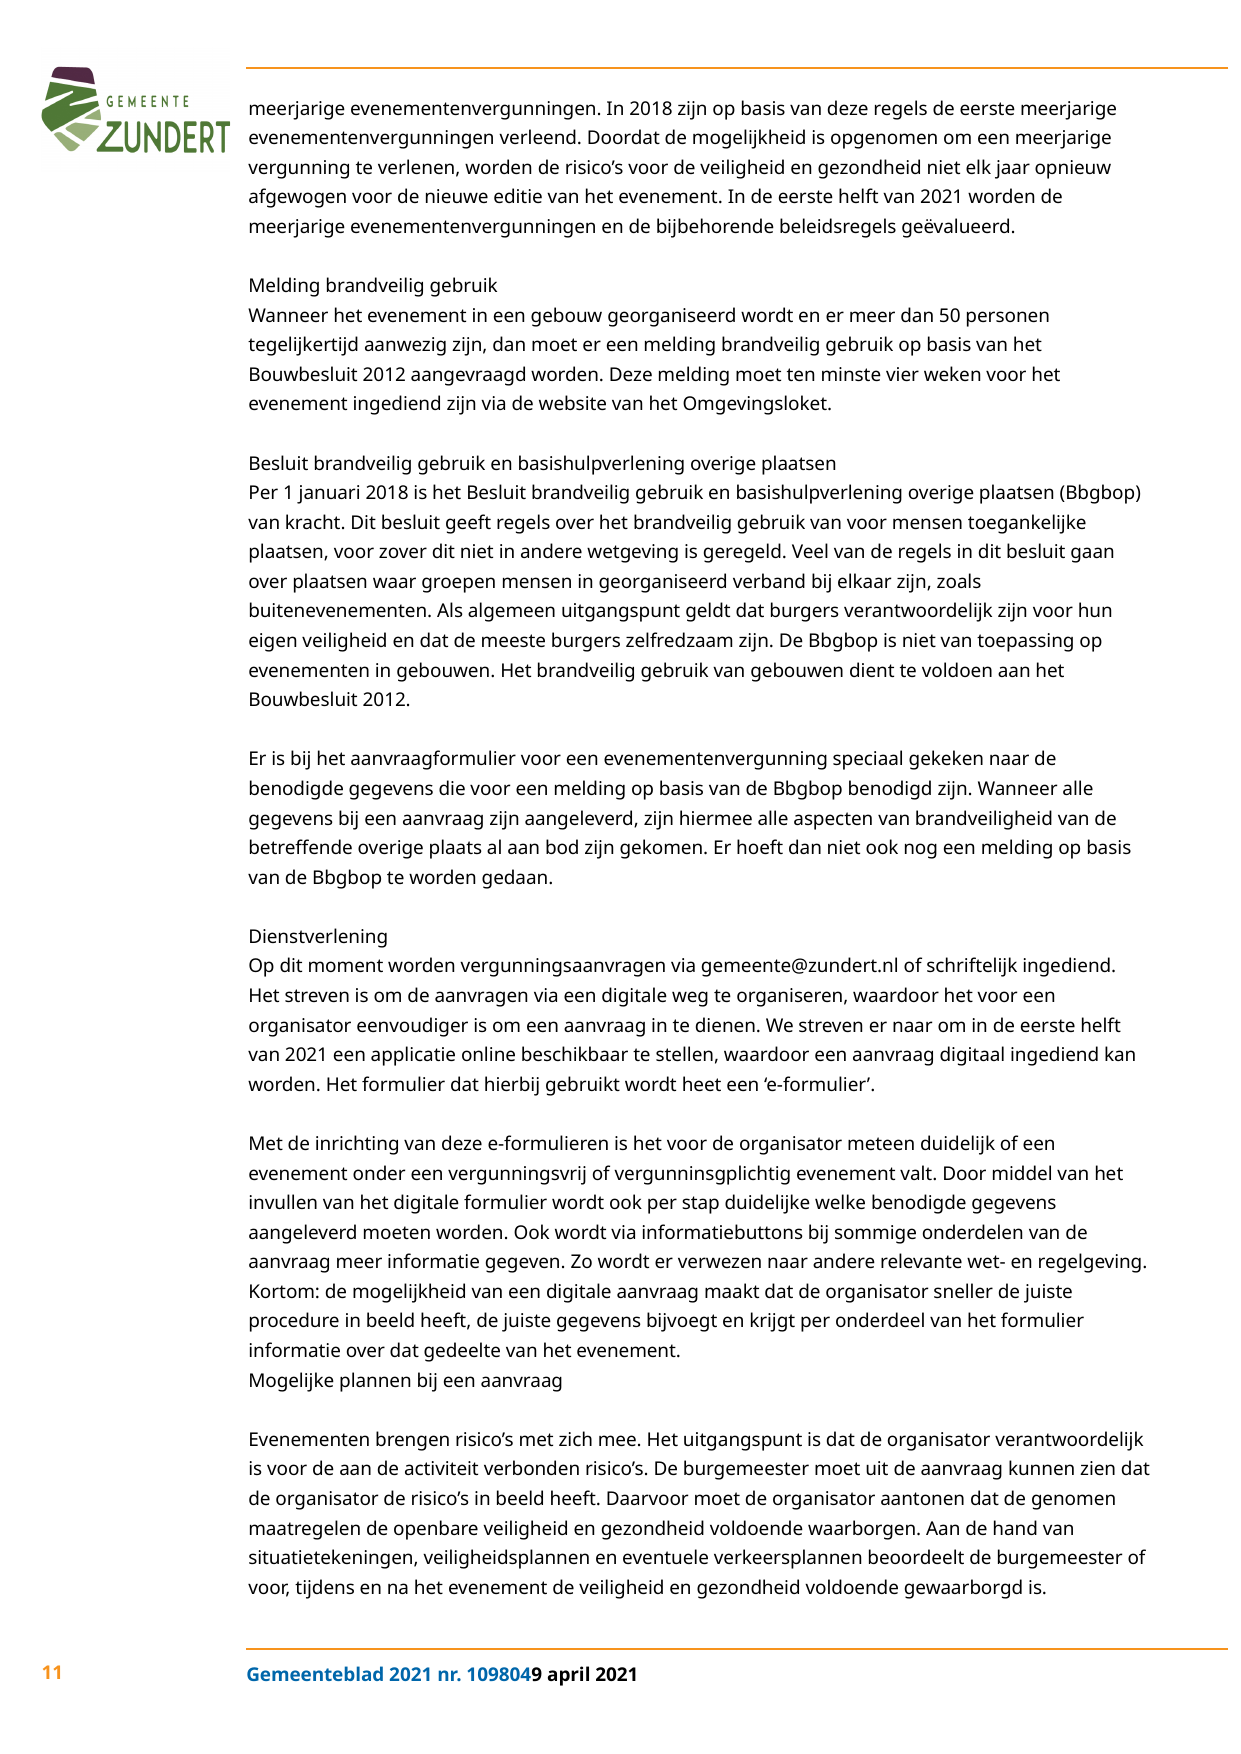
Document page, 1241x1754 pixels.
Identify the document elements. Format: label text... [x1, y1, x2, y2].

text Dienstverlening [248, 923, 1152, 949]
text Mogelijke plannen bij een aanvraag [248, 1367, 1152, 1393]
text Evenementen brengen risico’s met zich mee. Het uitgangspunt is dat de organisator verantwoordelijk is voor de aan de activiteit verbonden risico’s. De burgemeester moet uit de aanvraag kunnen zien dat de organisator de risico’s in beeld heeft. Daarvoor moet de organisator aantonen dat de genomen maatregelen de openbare veiligheid en gezondheid voldoende waarborgen. Aan de hand van situatietekeningen, veiligheidsplannen en eventuele verkeersplannen beoordeelt de burgemeester of voor, tijdens en na het evenement de veiligheid en gezondheid voldoende gewaarborgd is. [248, 1426, 1152, 1600]
text meerjarige evenementenvergunningen. In 2018 zijn op basis van deze regels de eerste meerjarige evenementenvergunningen verleend. Doordat de mogelijkheid is opgenomen om een meerjarige vergunning te verlenen, worden de risico’s voor de veiligheid en gezondheid niet elk jaar opnieuw afgewogen voor de nieuwe editie van het evenement. In de eerste helft van 2021 worden de meerjarige evenementenvergunningen en de bijbehorende beleidsregels geëvalueerd. [248, 95, 1152, 239]
picture [41, 47, 231, 172]
text Er is bij het aanvraagformulier voor een evenementenvergunning speciaal gekeken naar de benodigde gegevens die voor een melding op basis van de Bbgbop benodigd zijn. Wanneer alle gegevens bij een aanvraag zijn aangeleverd, zijn hiermee alle aspecten van brandveiligheid van de betreffende overige plaats al aan bod zijn gekomen. Er hoeft dan niet ook nog een melding op basis van de Bbgbop te worden gedaan. [248, 746, 1152, 890]
text Wanneer het evenement in een gebouw georganiseerd wordt en er meer dan 50 personen tegelijkertijd aanwezig zijn, dan moet er een melding brandveilig gebruik op basis van het Bouwbesluit 2012 aangevraagd worden. Deze melding moet ten minste vier weken voor het evenement ingediend zijn via de website van het Omgevingsloket. [248, 302, 1152, 416]
text Met de inrichting van deze e-formulieren is het voor de organisator meteen duidelijk of een evenement onder een vergunningsvrij of vergunninsgplichtig evenement valt. Door middel van het invullen van het digitale formulier wordt ook per stap duidelijke welke benodigde gegevens aangeleverd moeten worden. Ook wordt via informatiebuttons bij sommige onderdelen van de aanvraag meer informatie gegeven. Zo wordt er verwezen naar andere relevante wet- en regelgeving. Kortom: de mogelijkheid van een digitale aanvraag maakt dat de organisator sneller de juiste procedure in beeld heeft, de juiste gegevens bijvoegt en krijgt per onderdeel van het formulier informatie over dat gedeelte van het evenement. [248, 1130, 1152, 1363]
text Per 1 januari 2018 is het Besluit brandveilig gebruik en basishulpverlening overige plaatsen (Bbgbop) van kracht. Dit besluit geeft regels over het brandveilig gebruik van voor mensen toegankelijke plaatsen, voor zover dit niet in andere wetgeving is geregeld. Veel van de regels in dit besluit gaan over plaatsen waar groepen mensen in georganiseerd verband bij elkaar zijn, zoals buitenevenementen. Als algemeen uitgangspunt geldt dat burgers verantwoordelijk zijn voor hun eigen veiligheid en dat de meeste burgers zelfredzaam zijn. De Bbgbop is niet van toepassing op evenementen in gebouwen. Het brandveilig gebruik van gebouwen dient te voldoen aan het Bouwbesluit 2012. [248, 479, 1152, 712]
text Besluit brandveilig gebruik en basishulpverlening overige plaatsen [248, 450, 1152, 476]
text Op dit moment worden vergunningsaanvragen via gemeente@zundert.nl of schriftelijk ingediend. Het streven is om de aanvragen via een digitale weg te organiseren, waardoor het voor een organisator eenvoudiger is om een aanvraag in te dienen. We streven er naar om in de eerste helft van 2021 een applicatie online beschikbaar te stellen, waardoor een aanvraag digitaal ingediend kan worden. Het formulier dat hierbij gebruikt wordt heet een ‘e-formulier’. [248, 953, 1152, 1097]
text Melding brandveilig gebruik [248, 272, 1152, 298]
